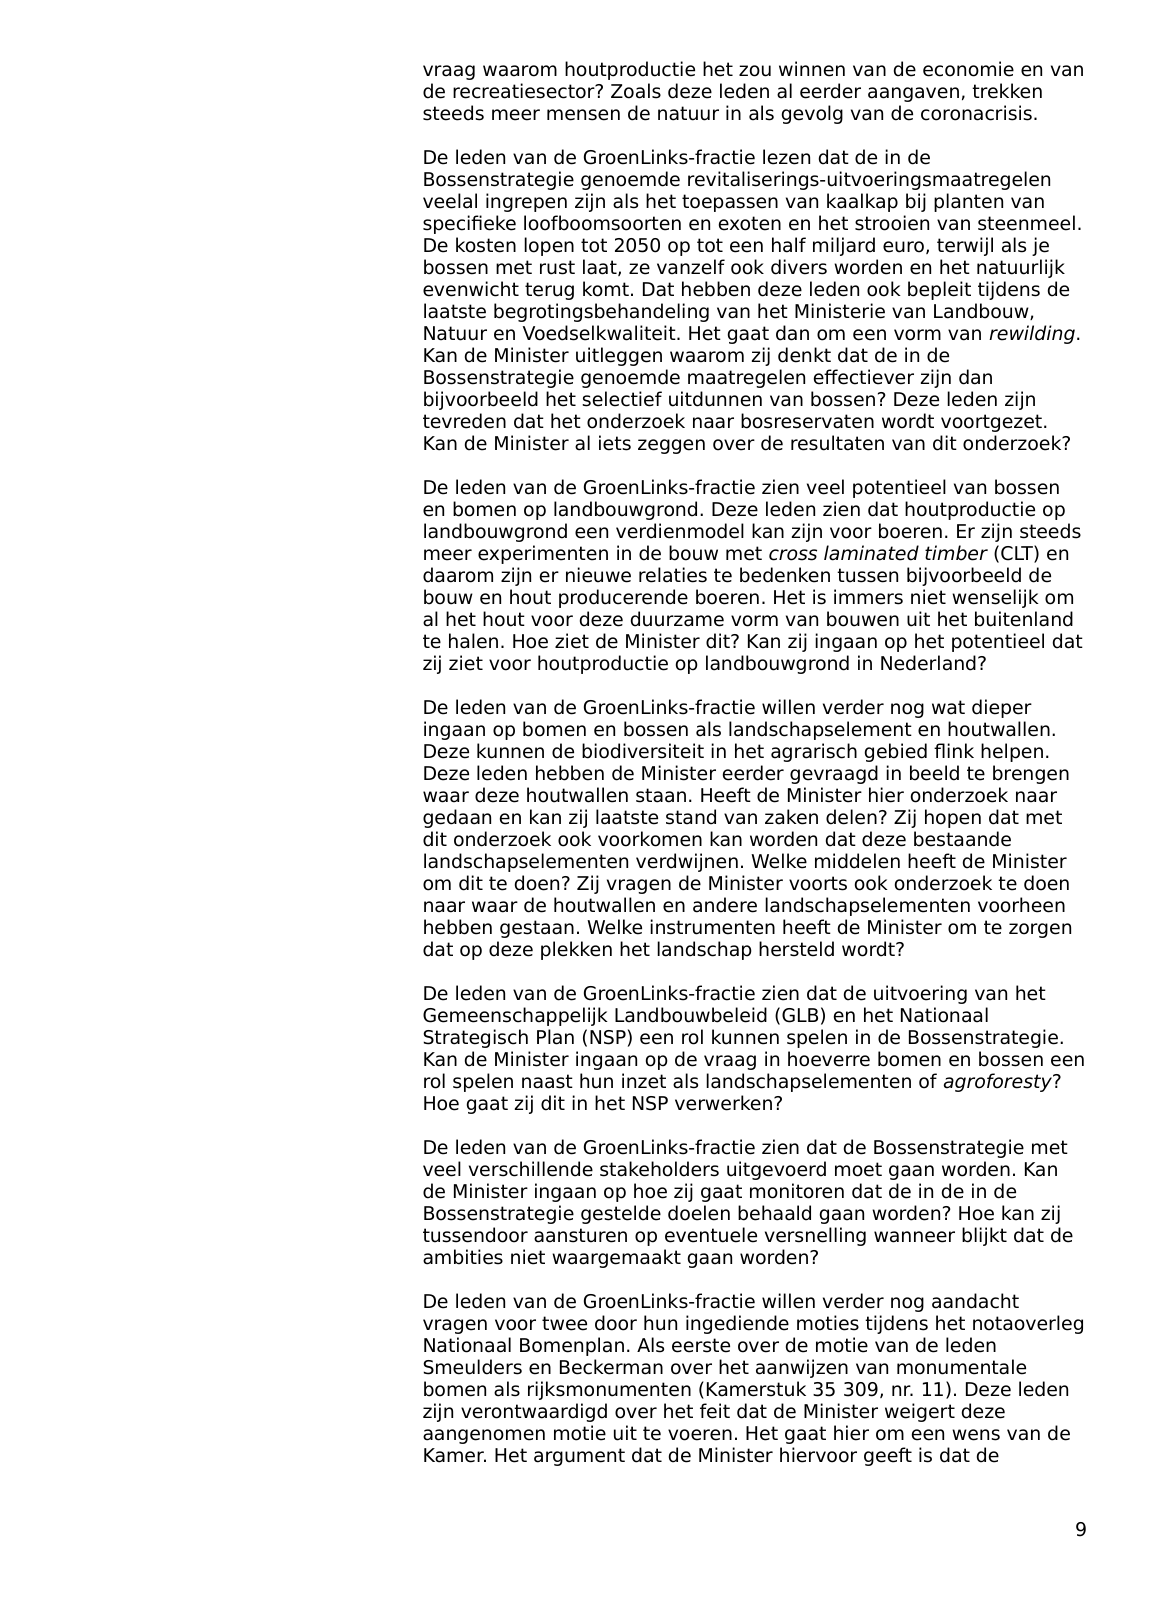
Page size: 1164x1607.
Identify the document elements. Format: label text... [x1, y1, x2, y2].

text De leden van de GroenLinks-fractie lezen dat de in de Bossenstrategie genoemde revitaliserings-uitvoeringsmaatregelen veelal ingrepen zijn als het toepassen van kaalkap bij planten van specifieke loofboomsoorten en exoten en het strooien van steenmeel. De kosten lopen tot 2050 op tot een half miljard euro, terwijl als je bossen met rust laat, ze vanzelf ook divers worden en het natuurlijk evenwicht terug komt. Dat hebben deze leden ook bepleit tijdens de laatste begrotingsbehandeling van het Ministerie van Landbouw, Natuur en Voedselkwaliteit. Het gaat dan om een vorm van rewilding. Kan de Minister uitleggen waarom zij denkt dat de in de Bossenstrategie genoemde maatregelen effectiever zijn dan bijvoorbeeld het selectief uitdunnen van bossen? Deze leden zijn tevreden dat het onderzoek naar bosreservaten wordt voortgezet. Kan de Minister al iets zeggen over de resultaten van dit onderzoek? [422, 147, 1087, 455]
text De leden van de GroenLinks-fractie willen verder nog aandacht vragen voor twee door hun ingediende moties tijdens het notaoverleg Nationaal Bomenplan. Als eerste over de motie van de leden Smeulders en Beckerman over het aanwijzen van monumentale bomen als rijksmonumenten (Kamerstuk 35 309, nr. 11). Deze leden zijn verontwaardigd over het feit dat de Minister weigert deze aangenomen motie uit te voeren. Het gaat hier om een wens van de Kamer. Het argument dat de Minister hiervoor geeft is dat de [422, 1291, 1087, 1467]
text De leden van de GroenLinks-fractie zien dat de Bossenstrategie met veel verschillende stakeholders uitgevoerd moet gaan worden. Kan de Minister ingaan op hoe zij gaat monitoren dat de in de in de Bossenstrategie gestelde doelen behaald gaan worden? Hoe kan zij tussendoor aansturen op eventuele versnelling wanneer blijkt dat de ambities niet waargemaakt gaan worden? [422, 1137, 1087, 1269]
text De leden van de GroenLinks-fractie zien veel potentieel van bossen en bomen op landbouwgrond. Deze leden zien dat houtproductie op landbouwgrond een verdienmodel kan zijn voor boeren. Er zijn steeds meer experimenten in de bouw met cross laminated timber (CLT) en daarom zijn er nieuwe relaties te bedenken tussen bijvoorbeeld de bouw en hout producerende boeren. Het is immers niet wenselijk om al het hout voor deze duurzame vorm van bouwen uit het buitenland te halen. Hoe ziet de Minister dit? Kan zij ingaan op het potentieel dat zij ziet voor houtproductie op landbouwgrond in Nederland? [422, 477, 1087, 675]
text De leden van de GroenLinks-fractie willen verder nog wat dieper ingaan op bomen en bossen als landschapselement en houtwallen. Deze kunnen de biodiversiteit in het agrarisch gebied flink helpen. Deze leden hebben de Minister eerder gevraagd in beeld te brengen waar deze houtwallen staan. Heeft de Minister hier onderzoek naar gedaan en kan zij laatste stand van zaken delen? Zij hopen dat met dit onderzoek ook voorkomen kan worden dat deze bestaande landschapselementen verdwijnen. Welke middelen heeft de Minister om dit te doen? Zij vragen de Minister voorts ook onderzoek te doen naar waar de houtwallen en andere landschapselementen voorheen hebben gestaan. Welke instrumenten heeft de Minister om te zorgen dat op deze plekken het landschap hersteld wordt? [422, 697, 1087, 961]
text vraag waarom houtproductie het zou winnen van de economie en van de recreatiesector? Zoals deze leden al eerder aangaven, trekken steeds meer mensen de natuur in als gevolg van de coronacrisis. [422, 59, 1087, 125]
text De leden van de GroenLinks-fractie zien dat de uitvoering van het Gemeenschappelijk Landbouwbeleid (GLB) en het Nationaal Strategisch Plan (NSP) een rol kunnen spelen in de Bossenstrategie. Kan de Minister ingaan op de vraag in hoeverre bomen en bossen een rol spelen naast hun inzet als landschapselementen of agroforesty? Hoe gaat zij dit in het NSP verwerken? [422, 983, 1087, 1115]
